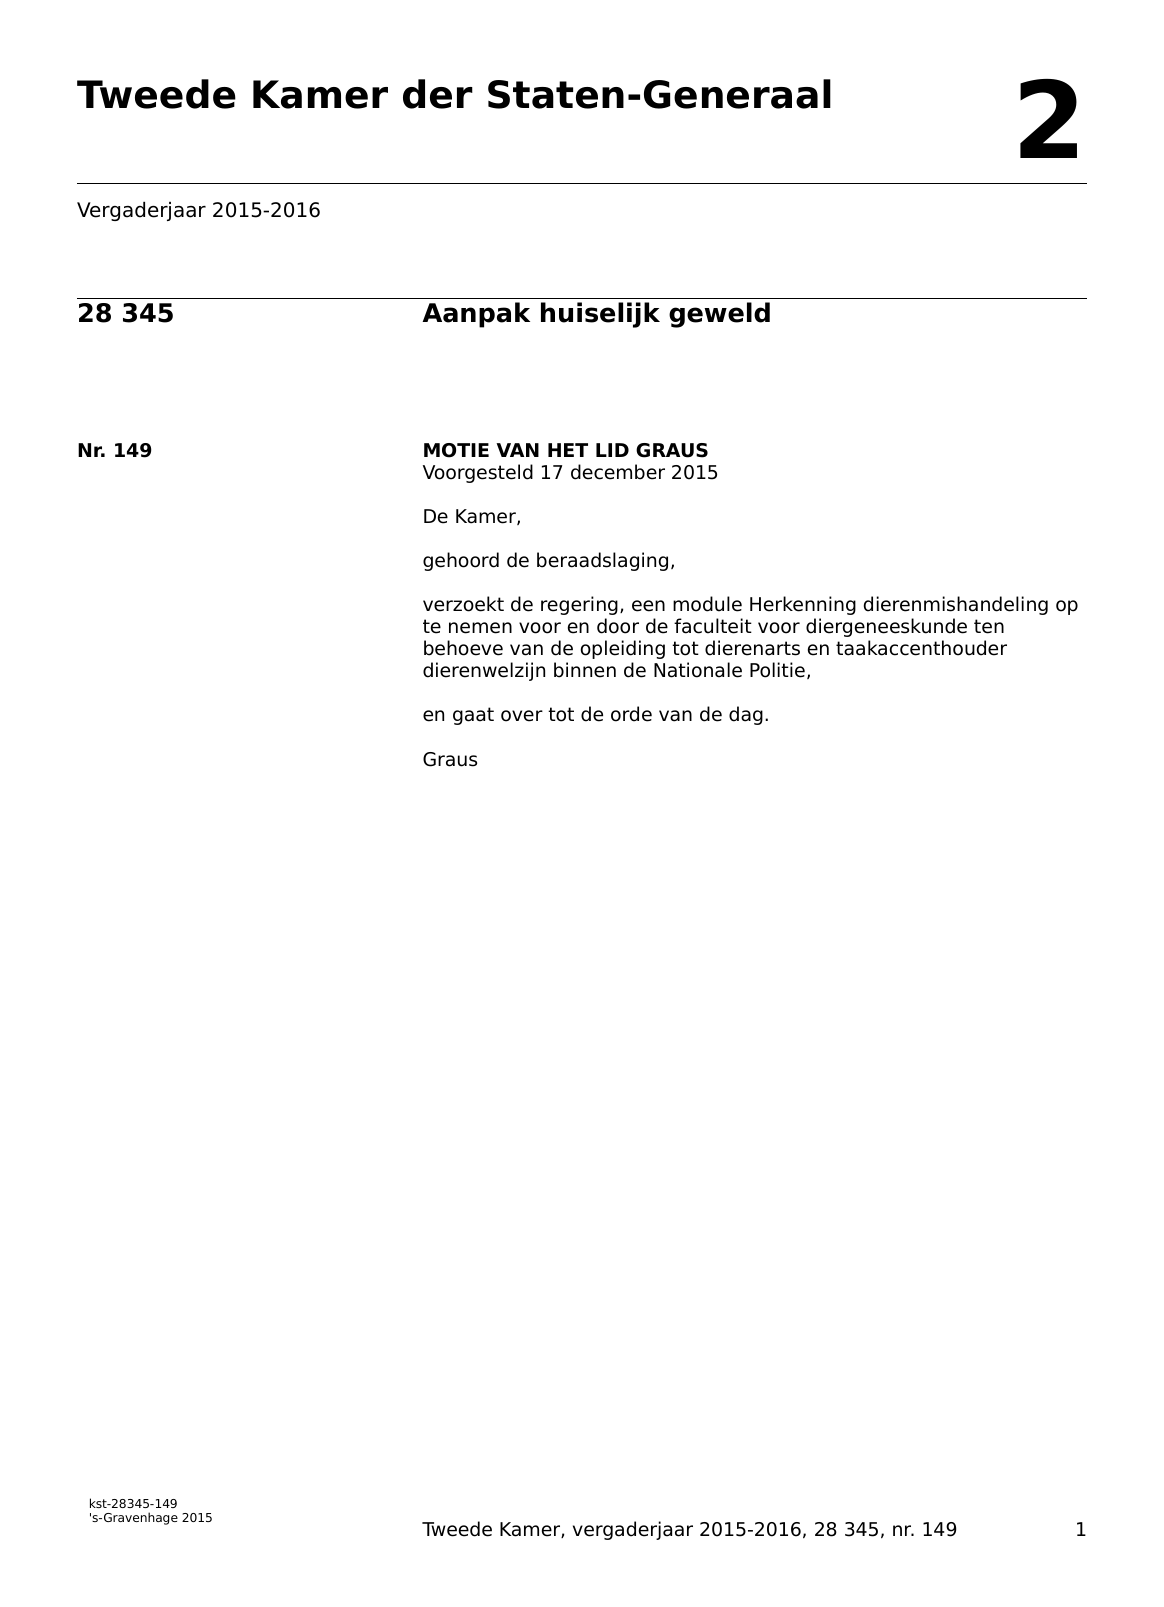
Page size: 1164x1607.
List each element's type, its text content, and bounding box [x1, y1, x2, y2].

text De Kamer, [422, 506, 1087, 528]
table_header 2 [886, 59, 1087, 183]
subtitle Nr. 149 MOTIE VAN HET LID GRAUS [77, 440, 1087, 462]
text 's-Gravenhage 2015 [88, 1511, 323, 1525]
text gehoord de beraadslaging, [422, 550, 1087, 572]
table_cell Vergaderjaar 2015-2016 [77, 184, 1087, 298]
text Graus [422, 748, 1087, 770]
text en gaat over tot de orde van de dag. [422, 704, 1087, 726]
table_header Tweede Kamer der Staten-Generaal [77, 59, 886, 183]
subtitle 28 345 Aanpak huiselijk geweld [77, 299, 1087, 329]
text kst-28345-149 [88, 1497, 323, 1511]
text Voorgesteld 17 december 2015 [422, 462, 1087, 484]
text verzoekt de regering, een module Herkenning dierenmishandeling op te nemen voor en door de faculteit voor diergeneeskunde ten behoeve van de opleiding tot dierenarts en taakaccenthouder dierenwelzijn binnen de Nationale Politie, [422, 594, 1087, 682]
